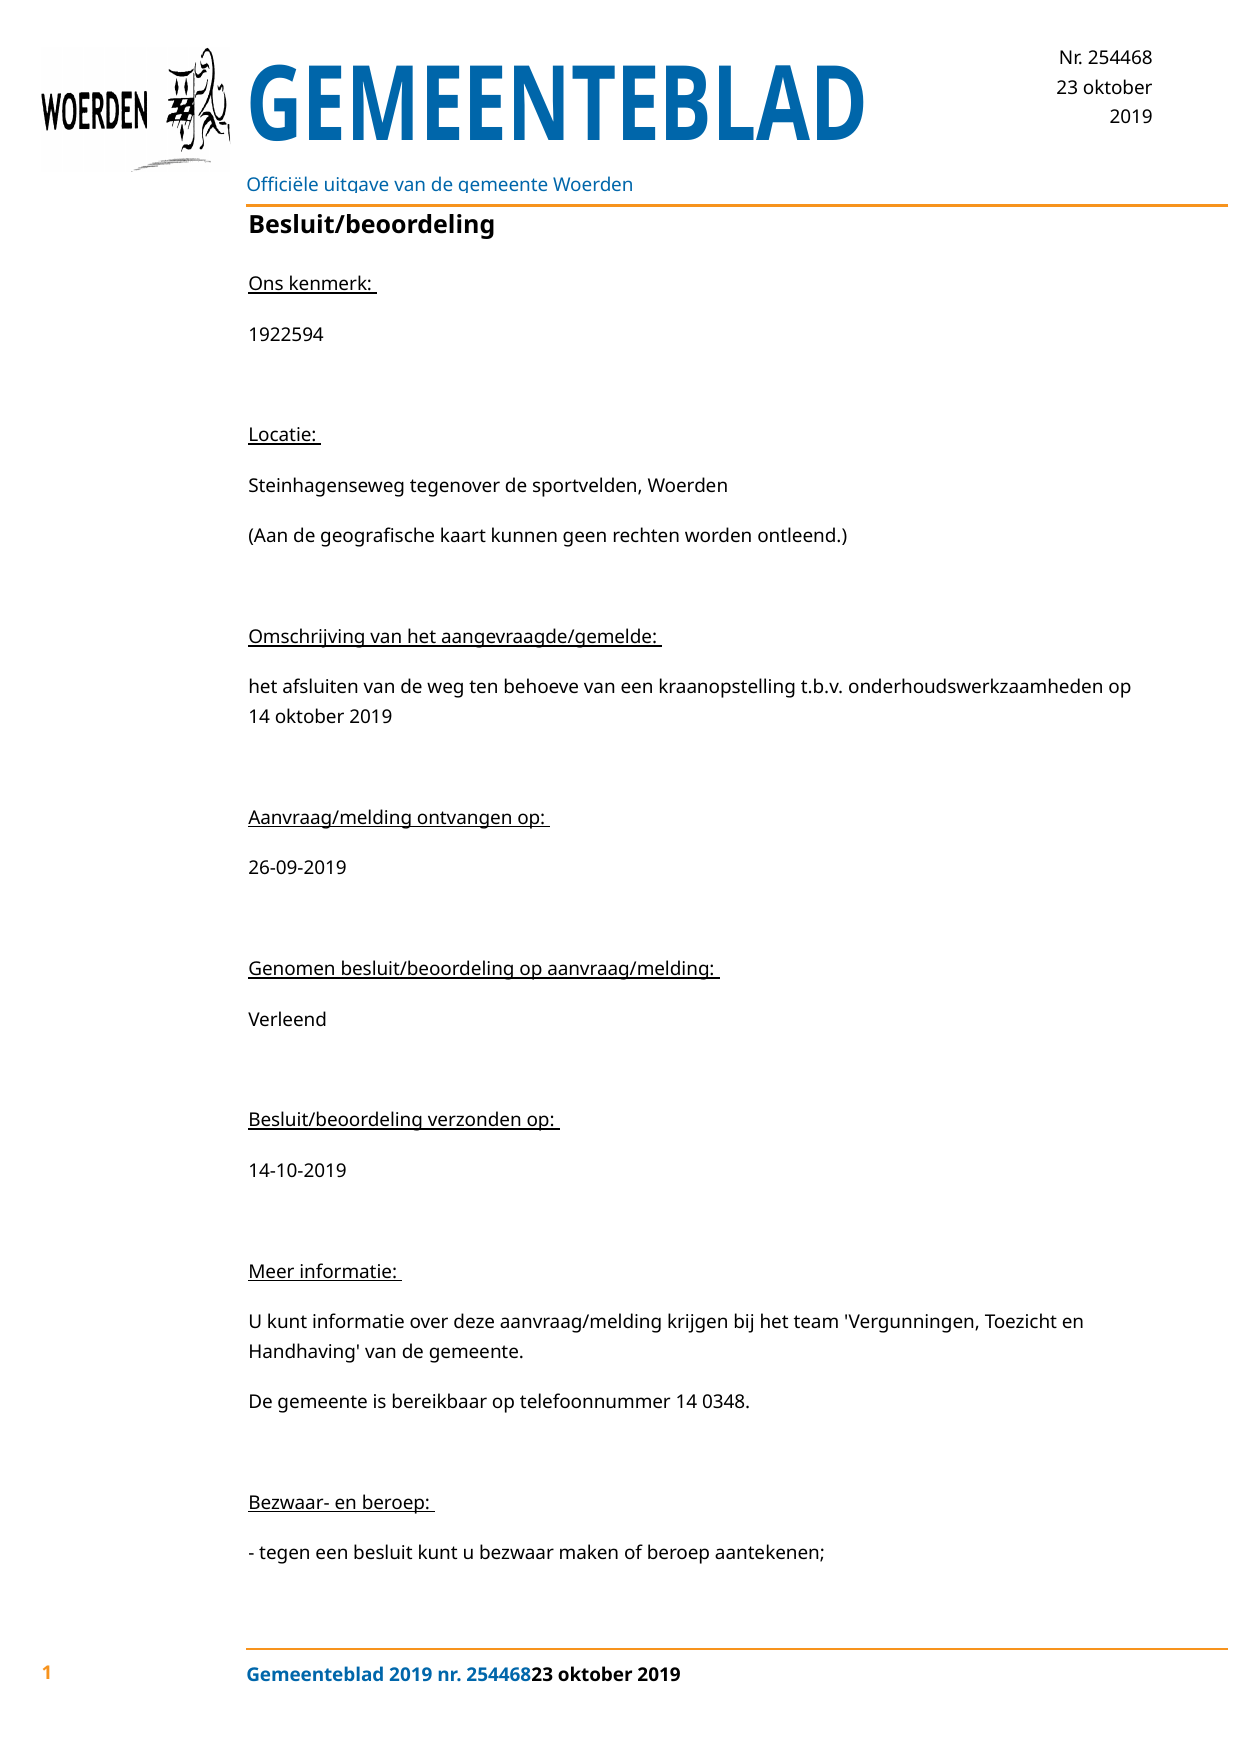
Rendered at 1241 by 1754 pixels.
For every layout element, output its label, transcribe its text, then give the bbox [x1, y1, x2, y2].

text Besluit/beoordeling [248, 207, 1152, 241]
text Genomen besluit/beoordeling op aanvraag/melding: [248, 955, 1152, 981]
text Ons kenmerk: [248, 270, 1152, 296]
text Steinhagenseweg tegenover de sportvelden, Woerden [248, 472, 1152, 498]
text Meer informatie: [248, 1258, 1152, 1283]
text 26-09-2019 [248, 854, 1152, 880]
text Verleend [248, 1006, 1152, 1031]
text 14-10-2019 [248, 1157, 1152, 1183]
text De gemeente is bereikbaar op telefoonnummer 14 0348. [248, 1388, 1152, 1414]
text 1922594 [248, 321, 1152, 346]
text Besluit/beoordeling verzonden op: [248, 1107, 1152, 1132]
text Omschrijving van het aangevraagde/gemelde: [248, 623, 1152, 649]
text (Aan de geografische kaart kunnen geen rechten worden ontleend.) [248, 522, 1152, 548]
text U kunt informatie over deze aanvraag/melding krijgen bij het team 'Vergunningen, Toezicht en Handhaving' van de gemeente. [248, 1308, 1152, 1363]
text - tegen een besluit kunt u bezwaar maken of beroep aantekenen; [248, 1539, 1152, 1565]
text Locatie: [248, 422, 1152, 447]
text Bezwaar- en beroep: [248, 1489, 1152, 1515]
text Aanvraag/melding ontvangen op: [248, 804, 1152, 830]
picture [41, 47, 231, 172]
text het afsluiten van de weg ten behoeve van een kraanopstelling t.b.v. onderhoudswerkzaamheden op 14 oktober 2019 [248, 674, 1152, 729]
